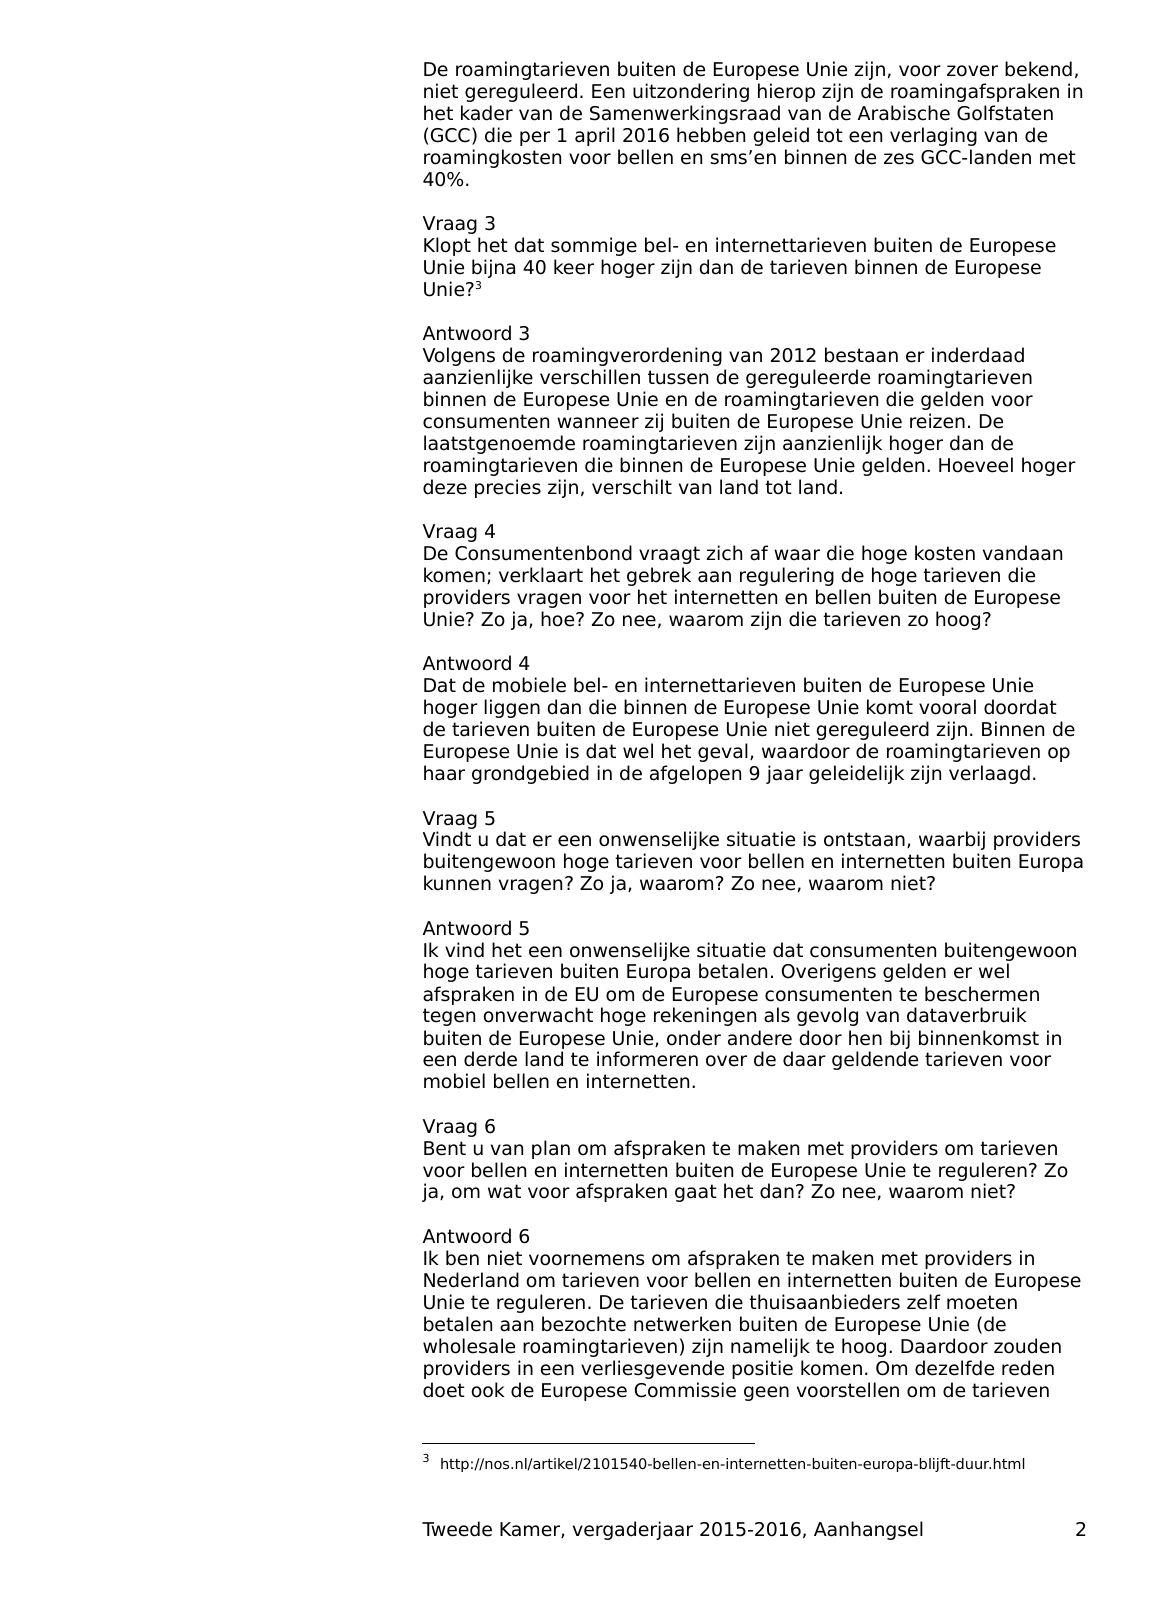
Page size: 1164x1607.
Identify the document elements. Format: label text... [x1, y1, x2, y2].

text Volgens de roamingverordening van 2012 bestaan er inderdaad aanzienlijke verschillen tussen de gereguleerde roamingtarieven binnen de Europese Unie en de roamingtarieven die gelden voor consumenten wanneer zij buiten de Europese Unie reizen. De laatstgenoemde roamingtarieven zijn aanzienlijk hoger dan de roamingtarieven die binnen de Europese Unie gelden. Hoeveel hoger deze precies zijn, verschilt van land tot land. [422, 345, 1087, 499]
text Antwoord 6 [422, 1226, 1087, 1248]
text Vraag 4 [422, 521, 1087, 543]
text Vindt u dat er een onwenselijke situatie is ontstaan, waarbij providers buitengewoon hoge tarieven voor bellen en internetten buiten Europa kunnen vragen? Zo ja, waarom? Zo nee, waarom niet? [422, 829, 1087, 895]
text Ik ben niet voornemens om afspraken te maken met providers in Nederland om tarieven voor bellen en internetten buiten de Europese Unie te reguleren. De tarieven die thuisaanbieders zelf moeten betalen aan bezochte netwerken buiten de Europese Unie (de wholesale roamingtarieven) zijn namelijk te hoog. Daardoor zouden providers in een verliesgevende positie komen. Om dezelfde reden doet ook de Europese Commissie geen voorstellen om de tarieven [422, 1248, 1087, 1401]
text Klopt het dat sommige bel- en internettarieven buiten de Europese Unie bijna 40 keer hoger zijn dan de tarieven binnen de Europese Unie? [422, 235, 1087, 301]
text Bent u van plan om afspraken te maken met providers om tarieven voor bellen en internetten buiten de Europese Unie te reguleren? Zo ja, om wat voor afspraken gaat het dan? Zo nee, waarom niet? [422, 1137, 1087, 1203]
text Antwoord 4 [422, 653, 1087, 675]
text http://nos.nl/artikel/2101540-bellen-en-internetten-buiten-europa-blijft-duur.html [422, 1452, 1087, 1474]
text Vraag 6 [422, 1116, 1087, 1137]
text Antwoord 3 [422, 323, 1087, 345]
text Ik vind het een onwenselijke situatie dat consumenten buitengewoon hoge tarieven buiten Europa betalen. Overigens gelden er wel afspraken in de EU om de Europese consumenten te beschermen tegen onverwacht hoge rekeningen als gevolg van dataverbruik buiten de Europese Unie, onder andere door hen bij binnenkomst in een derde land te informeren over de daar geldende tarieven voor mobiel bellen en internetten. [422, 939, 1087, 1093]
text Dat de mobiele bel- en internettarieven buiten de Europese Unie hoger liggen dan die binnen de Europese Unie komt vooral doordat de tarieven buiten de Europese Unie niet gereguleerd zijn. Binnen de Europese Unie is dat wel het geval, waardoor de roamingtarieven op haar grondgebied in de afgelopen 9 jaar geleidelijk zijn verlaagd. [422, 675, 1087, 785]
text De roamingtarieven buiten de Europese Unie zijn, voor zover bekend, niet gereguleerd. Een uitzondering hierop zijn de roamingafspraken in het kader van de Samenwerkingsraad van de Arabische Golfstaten (GCC) die per 1 april 2016 hebben geleid tot een verlaging van de roamingkosten voor bellen en sms’en binnen de zes GCC-landen met 40%. [422, 59, 1087, 191]
text Antwoord 5 [422, 917, 1087, 939]
text Vraag 3 [422, 213, 1087, 235]
text De Consumentenbond vraagt zich af waar die hoge kosten vandaan komen; verklaart het gebrek aan regulering de hoge tarieven die providers vragen voor het internetten en bellen buiten de Europese Unie? Zo ja, hoe? Zo nee, waarom zijn die tarieven zo hoog? [422, 543, 1087, 631]
text Vraag 5 [422, 807, 1087, 829]
